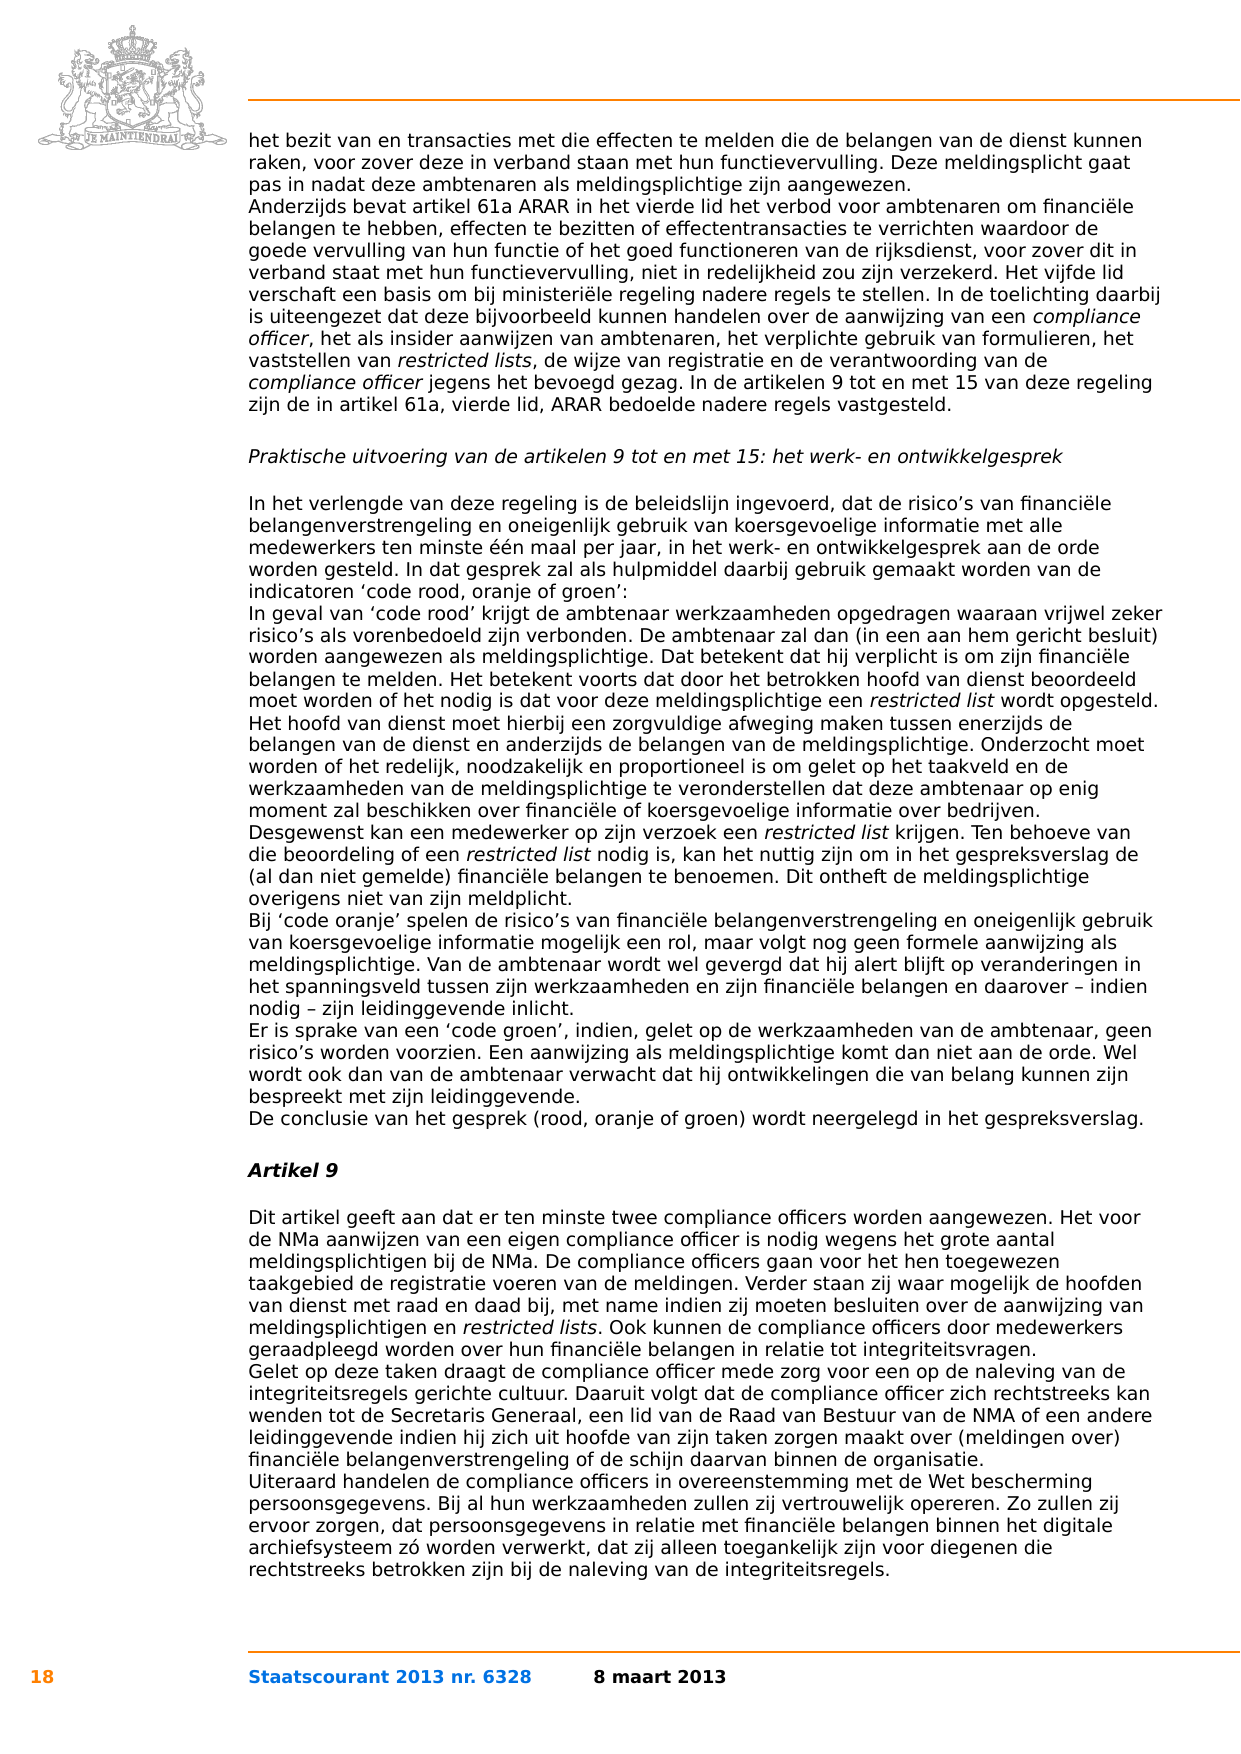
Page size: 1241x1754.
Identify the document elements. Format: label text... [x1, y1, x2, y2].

text Gelet op deze taken draagt de compliance officer mede zorg voor een op de naleving van de integriteitsregels gerichte cultuur. Daaruit volgt dat de compliance officer zich rechtstreeks kan wenden tot de Secretaris Generaal, een lid van de Raad van Bestuur van de NMA of een andere leidinggevende indien hij zich uit hoofde van zijn taken zorgen maakt over (meldingen over) financiële belangenverstrengeling of de schijn daarvan binnen de organisatie. [248, 1361, 1163, 1471]
text De conclusie van het gesprek (rood, oranje of groen) wordt neergelegd in het gespreksverslag. [248, 1108, 1163, 1130]
text Anderzijds bevat artikel 61a ARAR in het vierde lid het verbod voor ambtenaren om financiële belangen te hebben, effecten te bezitten of effectentransacties te verrichten waardoor de goede vervulling van hun functie of het goed functioneren van de rijksdienst, voor zover dit in verband staat met hun functievervulling, niet in redelijkheid zou zijn verzekerd. Het vijfde lid verschaft een basis om bij ministeriële regeling nadere regels te stellen. In de toelichting daarbij is uiteengezet dat deze bijvoorbeeld kunnen handelen over de aanwijzing van een compliance officer, het als insider aanwijzen van ambtenaren, het verplichte gebruik van formulieren, het vaststellen van restricted lists, de wijze van registratie en de verantwoording van de compliance officer jegens het bevoegd gezag. In de artikelen 9 tot en met 15 van deze regeling zijn de in artikel 61a, vierde lid, ARAR bedoelde nadere regels vastgesteld. [248, 196, 1163, 416]
text Uiteraard handelen de compliance officers in overeenstemming met de Wet bescherming persoonsgegevens. Bij al hun werkzaamheden zullen zij vertrouwelijk opereren. Zo zullen zij ervoor zorgen, dat persoonsgegevens in relatie met financiële belangen binnen het digitale archiefsysteem zó worden verwerkt, dat zij alleen toegankelijk zijn voor diegenen die rechtstreeks betrokken zijn bij de naleving van de integriteitsregels. [248, 1471, 1163, 1581]
picture [38, 25, 227, 150]
text Desgewenst kan een medewerker op zijn verzoek een restricted list krijgen. Ten behoeve van die beoordeling of een restricted list nodig is, kan het nuttig zijn om in het gespreksverslag de (al dan niet gemelde) financiële belangen te benoemen. Dit ontheft de meldingsplichtige overigens niet van zijn meldplicht. [248, 822, 1163, 910]
text In geval van ‘code rood’ krijgt de ambtenaar werkzaamheden opgedragen waaraan vrijwel zeker risico’s als vorenbedoeld zijn verbonden. De ambtenaar zal dan (in een aan hem gericht besluit) worden aangewezen als meldingsplichtige. Dat betekent dat hij verplicht is om zijn financiële belangen te melden. Het betekent voorts dat door het betrokken hoofd van dienst beoordeeld moet worden of het nodig is dat voor deze meldingsplichtige een restricted list wordt opgesteld. Het hoofd van dienst moet hierbij een zorgvuldige afweging maken tussen enerzijds de belangen van de dienst en anderzijds de belangen van de meldingsplichtige. Onderzocht moet worden of het redelijk, noodzakelijk en proportioneel is om gelet op het taakveld en de werkzaamheden van de meldingsplichtige te veronderstellen dat deze ambtenaar op enig moment zal beschikken over financiële of koersgevoelige informatie over bedrijven. [248, 602, 1163, 822]
text het bezit van en transacties met die effecten te melden die de belangen van de dienst kunnen raken, voor zover deze in verband staan met hun functievervulling. Deze meldingsplicht gaat pas in nadat deze ambtenaren als meldingsplichtige zijn aangewezen. [248, 130, 1163, 196]
subtitle Artikel 9 [248, 1160, 1163, 1182]
subtitle Praktische uitvoering van de artikelen 9 tot en met 15: het werk- en ontwikkelgesprek [248, 446, 1163, 468]
text Er is sprake van een ‘code groen’, indien, gelet op de werkzaamheden van de ambtenaar, geen risico’s worden voorzien. Een aanwijzing als meldingsplichtige komt dan niet aan de orde. Wel wordt ook dan van de ambtenaar verwacht dat hij ontwikkelingen die van belang kunnen zijn bespreekt met zijn leidinggevende. [248, 1020, 1163, 1108]
text Bij ‘code oranje’ spelen de risico’s van financiële belangenverstrengeling en oneigenlijk gebruik van koersgevoelige informatie mogelijk een rol, maar volgt nog geen formele aanwijzing als meldingsplichtige. Van de ambtenaar wordt wel gevergd dat hij alert blijft op veranderingen in het spanningsveld tussen zijn werkzaamheden en zijn financiële belangen en daarover – indien nodig – zijn leidinggevende inlicht. [248, 910, 1163, 1020]
text In het verlengde van deze regeling is de beleidslijn ingevoerd, dat de risico’s van financiële belangenverstrengeling en oneigenlijk gebruik van koersgevoelige informatie met alle medewerkers ten minste één maal per jaar, in het werk- en ontwikkelgesprek aan de orde worden gesteld. In dat gesprek zal als hulpmiddel daarbij gebruik gemaakt worden van de indicatoren ‘code rood, oranje of groen’: [248, 493, 1163, 602]
text Dit artikel geeft aan dat er ten minste twee compliance officers worden aangewezen. Het voor de NMa aanwijzen van een eigen compliance officer is nodig wegens het grote aantal meldingsplichtigen bij de NMa. De compliance officers gaan voor het hen toegewezen taakgebied de registratie voeren van de meldingen. Verder staan zij waar mogelijk de hoofden van dienst met raad en daad bij, met name indien zij moeten besluiten over de aanwijzing van meldingsplichtigen en restricted lists. Ook kunnen de compliance officers door medewerkers geraadpleegd worden over hun financiële belangen in relatie tot integriteitsvragen. [248, 1207, 1163, 1361]
